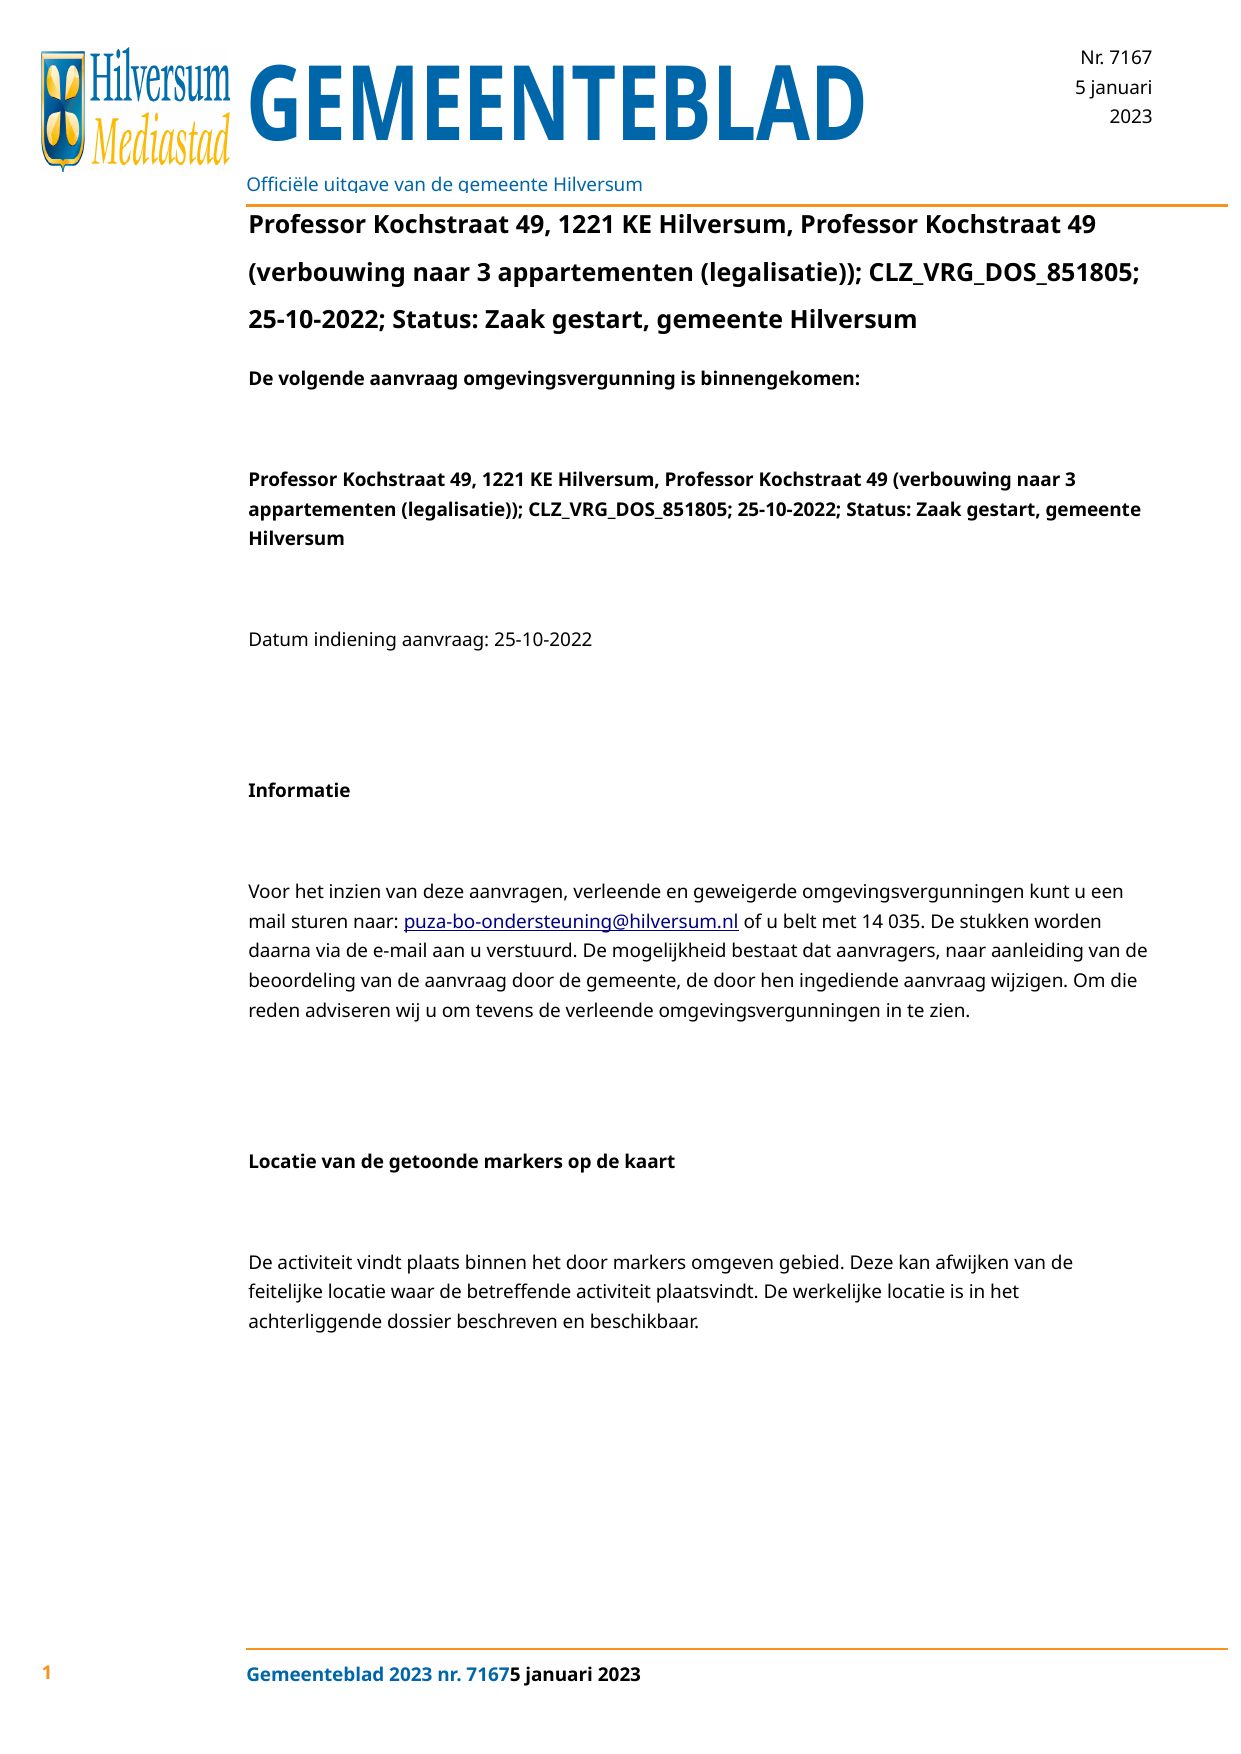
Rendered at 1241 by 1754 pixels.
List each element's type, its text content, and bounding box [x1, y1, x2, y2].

picture [41, 47, 231, 172]
text De activiteit vindt plaats binnen het door markers omgeven gebied. Deze kan afwijken van de feitelijke locatie waar de betreffende activiteit plaatsvindt. De werkelijke locatie is in het achterliggende dossier beschreven en beschikbaar. [248, 1249, 1152, 1334]
text De volgende aanvraag omgevingsvergunning is binnengekomen: [248, 366, 1152, 391]
text Informatie [248, 778, 1152, 803]
text Professor Kochstraat 49, 1221 KE Hilversum, Professor Kochstraat 49 (verbouwing naar 3 appartementen (legalisatie)); CLZ_VRG_DOS_851805; 25-10-2022; Status: Zaak gestart, gemeente Hilversum [248, 466, 1152, 551]
text Professor Kochstraat 49, 1221 KE Hilversum, Professor Kochstraat 49 (verbouwing naar 3 appartementen (legalisatie)); CLZ_VRG_DOS_851805; 25-10-2022; Status: Zaak gestart, gemeente Hilversum [248, 207, 1152, 336]
text Datum indiening aanvraag: 25-10-2022 [248, 626, 1152, 652]
text Voor het inzien van deze aanvragen, verleende en geweigerde omgevingsvergunningen kunt u een mail sturen naar: puza-bo-ondersteuning@hilversum.nl of u belt met 14 035. De stukken worden daarna via de e-mail aan u verstuurd. De mogelijkheid bestaat dat aanvragers, naar aanleiding van de beoordeling van de aanvraag door de gemeente, de door hen ingediende aanvraag wijzigen. Om die reden adviseren wij u om tevens de verleende omgevingsvergunningen in te zien. [248, 878, 1152, 1022]
text Locatie van de getoonde markers op de kaart [248, 1148, 1152, 1174]
